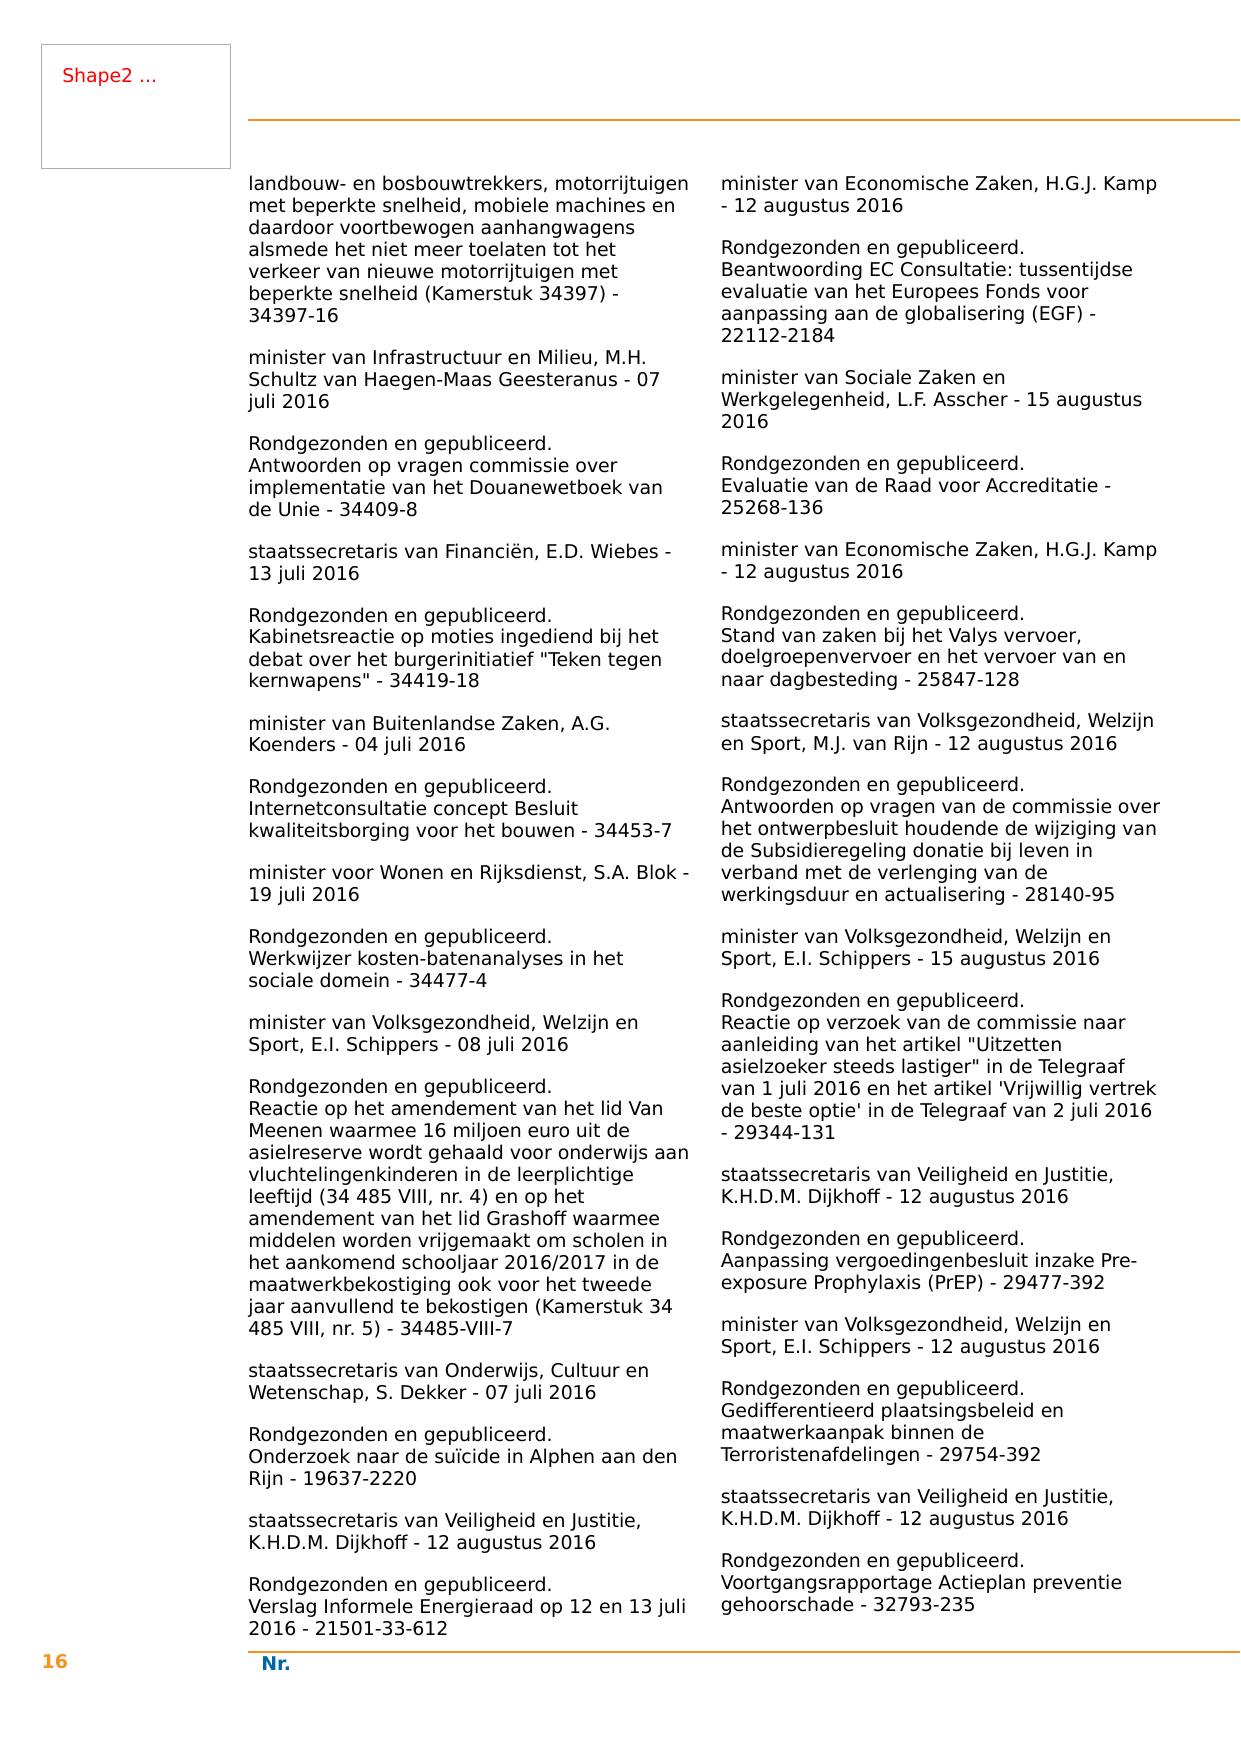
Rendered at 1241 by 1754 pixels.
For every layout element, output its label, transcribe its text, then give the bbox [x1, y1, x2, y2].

text staatssecretaris van Onderwijs, Cultuur en Wetenschap, S. Dekker - 07 juli 2016 [248, 1360, 691, 1404]
text staatssecretaris van Veiligheid en Justitie, K.H.D.M. Dijkhoff - 12 augustus 2016 [721, 1486, 1163, 1530]
text minister voor Wonen en Rijksdienst, S.A. Blok - 19 juli 2016 [248, 862, 691, 906]
text Rondgezonden en gepubliceerd. [248, 926, 691, 948]
text minister van Volksgezondheid, Welzijn en Sport, E.I. Schippers - 15 augustus 2016 [721, 926, 1163, 970]
text staatssecretaris van Volksgezondheid, Welzijn en Sport, M.J. van Rijn - 12 augustus 2016 [721, 710, 1163, 754]
text Rondgezonden en gepubliceerd. [248, 1574, 691, 1596]
text Stand van zaken bij het Valys vervoer, doelgroepenvervoer en het vervoer van en naar dagbesteding - 25847-128 [721, 624, 1163, 690]
text Evaluatie van de Raad voor Accreditatie - 25268-136 [721, 474, 1163, 518]
text minister van Volksgezondheid, Welzijn en Sport, E.I. Schippers - 08 juli 2016 [248, 1012, 691, 1056]
text Gedifferentieerd plaatsingsbeleid en maatwerkaanpak binnen de Terroristenafdelingen - 29754-392 [721, 1400, 1163, 1466]
text staatssecretaris van Veiligheid en Justitie, K.H.D.M. Dijkhoff - 12 augustus 2016 [721, 1164, 1163, 1208]
text Werkwijzer kosten-batenanalyses in het sociale domein - 34477-4 [248, 948, 691, 992]
text Rondgezonden en gepubliceerd. [721, 453, 1163, 474]
text Rondgezonden en gepubliceerd. [721, 237, 1163, 259]
text Rondgezonden en gepubliceerd. [248, 1076, 691, 1098]
text Rondgezonden en gepubliceerd. [248, 776, 691, 798]
text minister van Sociale Zaken en Werkgelegenheid, L.F. Asscher - 15 augustus 2016 [721, 367, 1163, 433]
text staatssecretaris van Financiën, E.D. Wiebes - 13 juli 2016 [248, 541, 691, 584]
text Reactie op verzoek van de commissie naar aanleiding van het artikel "Uitzetten asielzoeker steeds lastiger" in de Telegraaf van 1 juli 2016 en het artikel 'Vrijwillig vertrek de beste optie' in de Telegraaf van 2 juli 2016 - 29344-131 [721, 1012, 1163, 1144]
text Internetconsultatie concept Besluit kwaliteitsborging voor het bouwen - 34453-7 [248, 798, 691, 842]
text Reactie op het amendement van het lid Van Meenen waarmee 16 miljoen euro uit de asielreserve wordt gehaald voor onderwijs aan vluchtelingenkinderen in de leerplichtige leeftijd (34 485 VIII, nr. 4) en op het amendement van het lid Grashoff waarmee middelen worden vrijgemaakt om scholen in het aankomend schooljaar 2016/2017 in de maatwerkbekostiging ook voor het tweede jaar aanvullend te bekostigen (Kamerstuk 34 485 VIII, nr. 5) - 34485-VIII-7 [248, 1098, 691, 1340]
text staatssecretaris van Veiligheid en Justitie, K.H.D.M. Dijkhoff - 12 augustus 2016 [248, 1510, 691, 1554]
text Rondgezonden en gepubliceerd. [721, 602, 1163, 624]
text Rondgezonden en gepubliceerd. [248, 1424, 691, 1446]
text minister van Volksgezondheid, Welzijn en Sport, E.I. Schippers - 12 augustus 2016 [721, 1314, 1163, 1358]
text minister van Infrastructuur en Milieu, M.H. Schultz van Haegen-Maas Geesteranus - 07 juli 2016 [248, 347, 691, 413]
text landbouw- en bosbouwtrekkers, motorrijtuigen met beperkte snelheid, mobiele machines en daardoor voortbewogen aanhangwagens alsmede het niet meer toelaten tot het verkeer van nieuwe motorrijtuigen met beperkte snelheid (Kamerstuk 34397) - 34397-16 [248, 173, 691, 327]
text Kabinetsreactie op moties ingediend bij het debat over het burgerinitiatief "Teken tegen kernwapens" - 34419-18 [248, 626, 691, 692]
text Rondgezonden en gepubliceerd. [721, 1378, 1163, 1400]
text Aanpassing vergoedingenbesluit inzake Pre-exposure Prophylaxis (PrEP) - 29477-392 [721, 1250, 1163, 1294]
text Rondgezonden en gepubliceerd. [721, 990, 1163, 1012]
text Antwoorden op vragen commissie over implementatie van het Douanewetboek van de Unie - 34409-8 [248, 454, 691, 521]
text minister van Economische Zaken, H.G.J. Kamp - 12 augustus 2016 [721, 538, 1163, 582]
text Rondgezonden en gepubliceerd. [248, 604, 691, 626]
text minister van Buitenlandse Zaken, A.G. Koenders - 04 juli 2016 [248, 712, 691, 756]
text Onderzoek naar de suïcide in Alphen aan den Rijn - 19637-2220 [248, 1446, 691, 1490]
text Rondgezonden en gepubliceerd. [721, 1550, 1163, 1572]
text Voortgangsrapportage Actieplan preventie gehoorschade - 32793-235 [721, 1572, 1163, 1616]
text Rondgezonden en gepubliceerd. [248, 433, 691, 454]
text Rondgezonden en gepubliceerd. [721, 1228, 1163, 1250]
text minister van Economische Zaken, H.G.J. Kamp - 12 augustus 2016 [721, 173, 1163, 217]
text Rondgezonden en gepubliceerd. [721, 774, 1163, 796]
text Verslag Informele Energieraad op 12 en 13 juli 2016 - 21501-33-612 [248, 1596, 691, 1640]
text Beantwoording EC Consultatie: tussentijdse evaluatie van het Europees Fonds voor aanpassing aan de globalisering (EGF) - 22112-2184 [721, 259, 1163, 347]
text Antwoorden op vragen van de commissie over het ontwerpbesluit houdende de wijziging van de Subsidieregeling donatie bij leven in verband met de verlenging van de werkingsduur en actualisering - 28140-95 [721, 796, 1163, 906]
